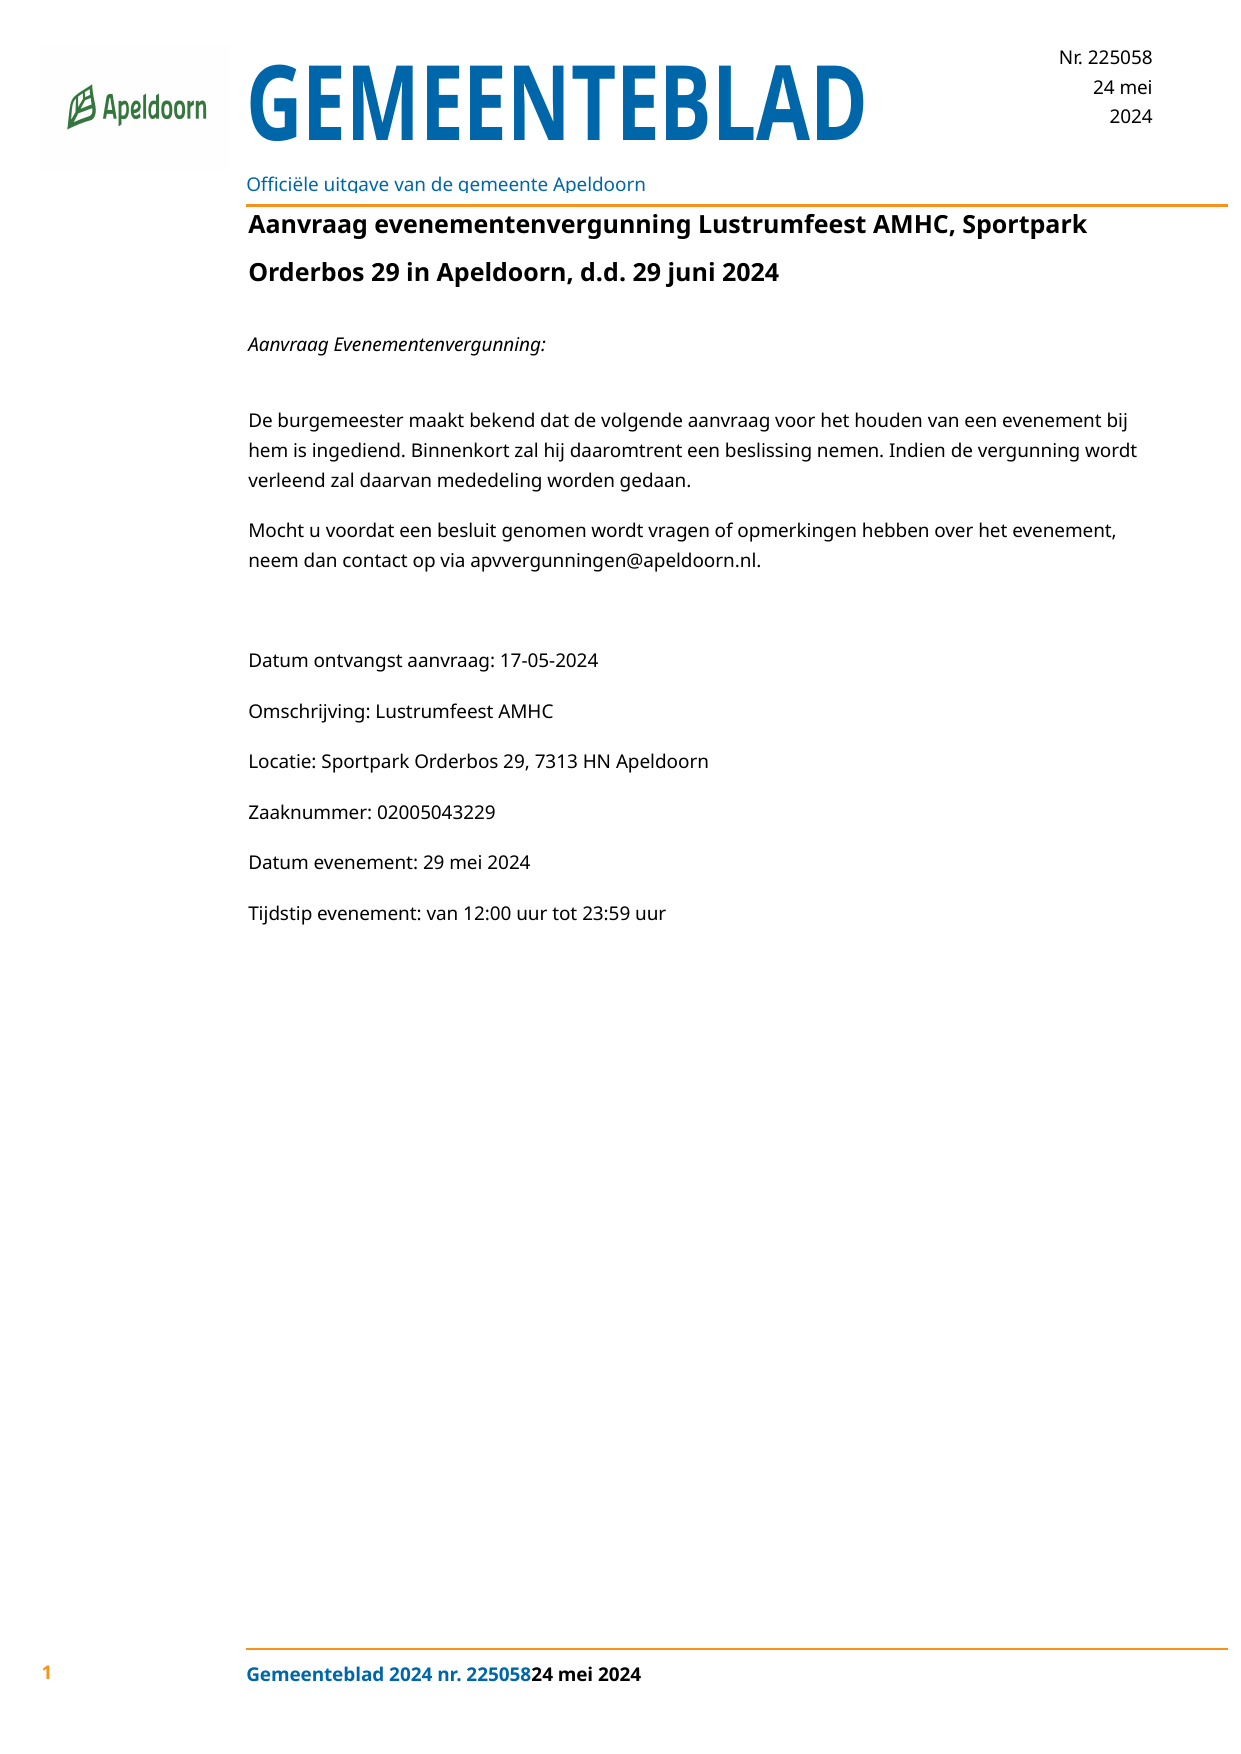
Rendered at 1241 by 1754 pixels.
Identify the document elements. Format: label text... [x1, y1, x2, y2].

text Zaaknummer: 02005043229 [248, 799, 1152, 824]
text Datum evenement: 29 mei 2024 [248, 849, 1152, 875]
text Locatie: Sportpark Orderbos 29, 7313 HN Apeldoorn [248, 748, 1152, 774]
text Mocht u voordat een besluit genomen wordt vragen of opmerkingen hebben over het evenement, neem dan contact op via apvvergunningen@apeldoorn.nl. [248, 517, 1152, 572]
text Tijdstip evenement: van 12:00 uur tot 23:59 uur [248, 900, 1152, 925]
picture [41, 47, 231, 172]
text Datum ontvangst aanvraag: 17-05-2024 [248, 648, 1152, 673]
text Aanvraag evenementenvergunning Lustrumfeest AMHC, Sportpark Orderbos 29 in Apeldoorn, d.d. 29 juni 2024 [248, 207, 1152, 288]
text De burgemeester maakt bekend dat de volgende aanvraag voor het houden van een evenement bij hem is ingediend. Binnenkort zal hij daaromtrent een beslissing nemen. Indien de vergunning wordt verleend zal daarvan mededeling worden gedaan. [248, 408, 1152, 492]
text Omschrijving: Lustrumfeest AMHC [248, 698, 1152, 724]
text Aanvraag Evenementenvergunning: [248, 331, 1152, 357]
